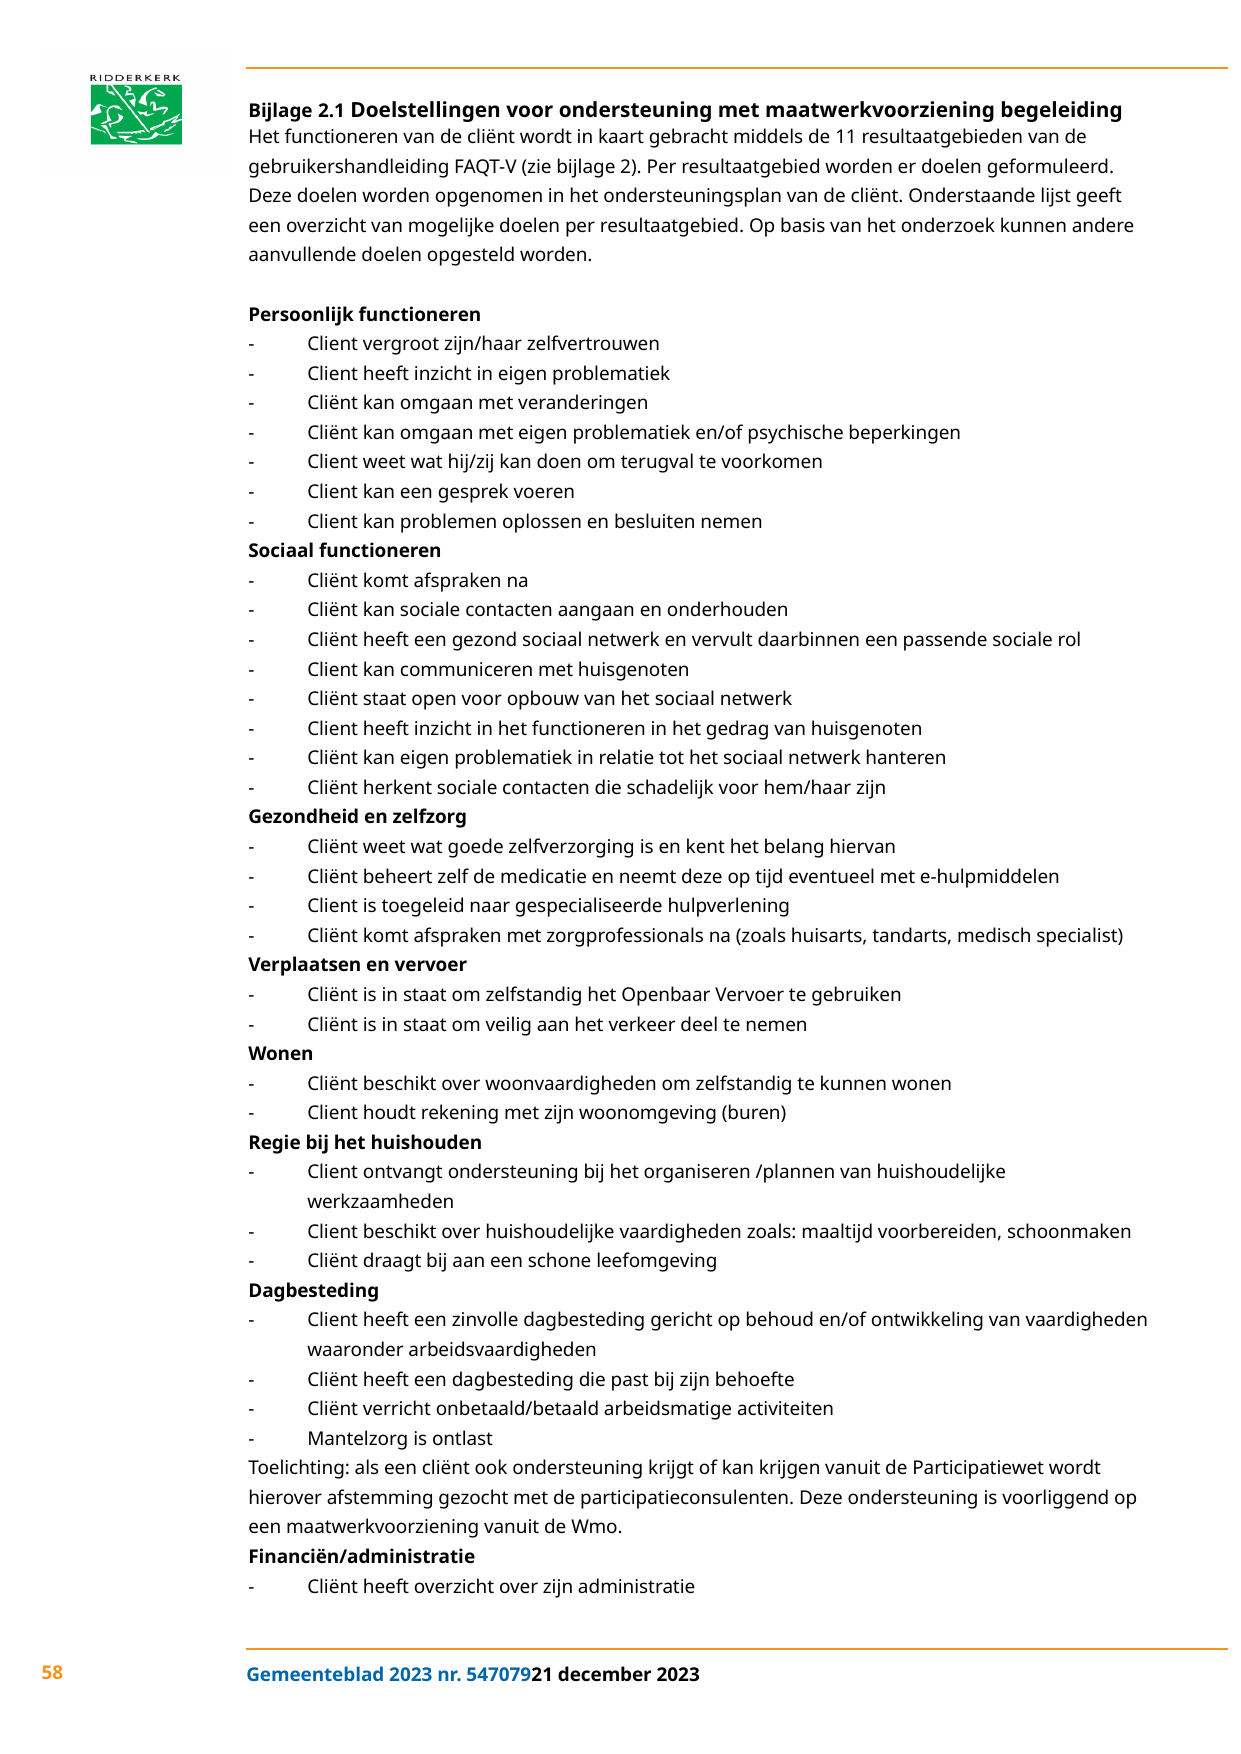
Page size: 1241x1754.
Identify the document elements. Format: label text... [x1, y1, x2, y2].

text Wonen [248, 1040, 1152, 1066]
text Regie bij het huishouden [248, 1129, 1152, 1155]
text Toelichting: als een cliënt ook ondersteuning krijgt of kan krijgen vanuit de Participatiewet wordt hierover afstemming gezocht met de participatieconsulenten. Deze ondersteuning is voorliggend op een maatwerkvoorziening vanuit de Wmo. [248, 1454, 1152, 1539]
text Sociaal functioneren [248, 537, 1152, 563]
list Cliënt staat open voor opbouw van het sociaal netwerk [248, 685, 1152, 711]
list Client weet wat hij/zij kan doen om terugval te voorkomen [248, 449, 1152, 474]
list Cliënt beschikt over woonvaardigheden om zelfstandig te kunnen wonen [248, 1070, 1152, 1096]
list Client houdt rekening met zijn woonomgeving (buren) [248, 1099, 1152, 1125]
list Client heeft een zinvolle dagbesteding gericht op behoud en/of ontwikkeling van vaardigheden waaronder arbeidsvaardigheden [248, 1307, 1152, 1362]
list Cliënt beheert zelf de medicatie en neemt deze op tijd eventueel met e-hulpmiddelen [248, 863, 1152, 889]
list Cliënt heeft overzicht over zijn administratie [248, 1573, 1152, 1599]
list Client beschikt over huishoudelijke vaardigheden zoals: maaltijd voorbereiden, schoonmaken [248, 1218, 1152, 1244]
list Client kan problemen oplossen en besluiten nemen [248, 508, 1152, 534]
list Cliënt is in staat om zelfstandig het Openbaar Vervoer te gebruiken [248, 981, 1152, 1007]
list Cliënt komt afspraken na [248, 567, 1152, 593]
list Client vergroot zijn/haar zelfvertrouwen [248, 330, 1152, 356]
list Cliënt weet wat goede zelfverzorging is en kent het belang hiervan [248, 833, 1152, 859]
picture [41, 47, 231, 172]
list Client ontvangt ondersteuning bij het organiseren /plannen van huishoudelijke werkzaamheden [248, 1159, 1152, 1214]
text Gezondheid en zelfzorg [248, 804, 1152, 829]
list Client kan een gesprek voeren [248, 478, 1152, 504]
text Financiën/administratie [248, 1543, 1152, 1569]
list Cliënt komt afspraken met zorgprofessionals na (zoals huisarts, tandarts, medisch specialist) [248, 922, 1152, 948]
list Cliënt is in staat om veilig aan het verkeer deel te nemen [248, 1011, 1152, 1037]
list Client heeft inzicht in het functioneren in het gedrag van huisgenoten [248, 715, 1152, 741]
list Cliënt heeft een gezond sociaal netwerk en vervult daarbinnen een passende sociale rol [248, 626, 1152, 652]
list Cliënt draagt bij aan een schone leefomgeving [248, 1247, 1152, 1273]
list Client heeft inzicht in eigen problematiek [248, 360, 1152, 386]
text Dagbesteding [248, 1277, 1152, 1303]
list Cliënt kan sociale contacten aangaan en onderhouden [248, 597, 1152, 622]
list Mantelzorg is ontlast [248, 1425, 1152, 1451]
text Het functioneren van de cliënt wordt in kaart gebracht middels de 11 resultaatgebieden van de gebruikershandleiding FAQT-V (zie bijlage 2). Per resultaatgebied worden er doelen geformuleerd. Deze doelen worden opgenomen in het ondersteuningsplan van de cliënt. Onderstaande lijst geeft een overzicht van mogelijke doelen per resultaatgebied. Op basis van het onderzoek kunnen andere aanvullende doelen opgesteld worden. [248, 123, 1152, 267]
text Persoonlijk functioneren [248, 301, 1152, 327]
list Cliënt kan eigen problematiek in relatie tot het sociaal netwerk hanteren [248, 744, 1152, 770]
list Cliënt herkent sociale contacten die schadelijk voor hem/haar zijn [248, 774, 1152, 800]
list Cliënt kan omgaan met eigen problematiek en/of psychische beperkingen [248, 419, 1152, 445]
list Cliënt heeft een dagbesteding die past bij zijn behoefte [248, 1366, 1152, 1392]
text Verplaatsen en vervoer [248, 952, 1152, 977]
list Cliënt verricht onbetaald/betaald arbeidsmatige activiteiten [248, 1395, 1152, 1421]
list Client is toegeleid naar gespecialiseerde hulpverlening [248, 892, 1152, 918]
list Client kan communiceren met huisgenoten [248, 656, 1152, 682]
list Cliënt kan omgaan met veranderingen [248, 389, 1152, 415]
text Bijlage 2.1 Doelstellingen voor ondersteuning met maatwerkvoorziening begeleiding [248, 95, 1152, 123]
